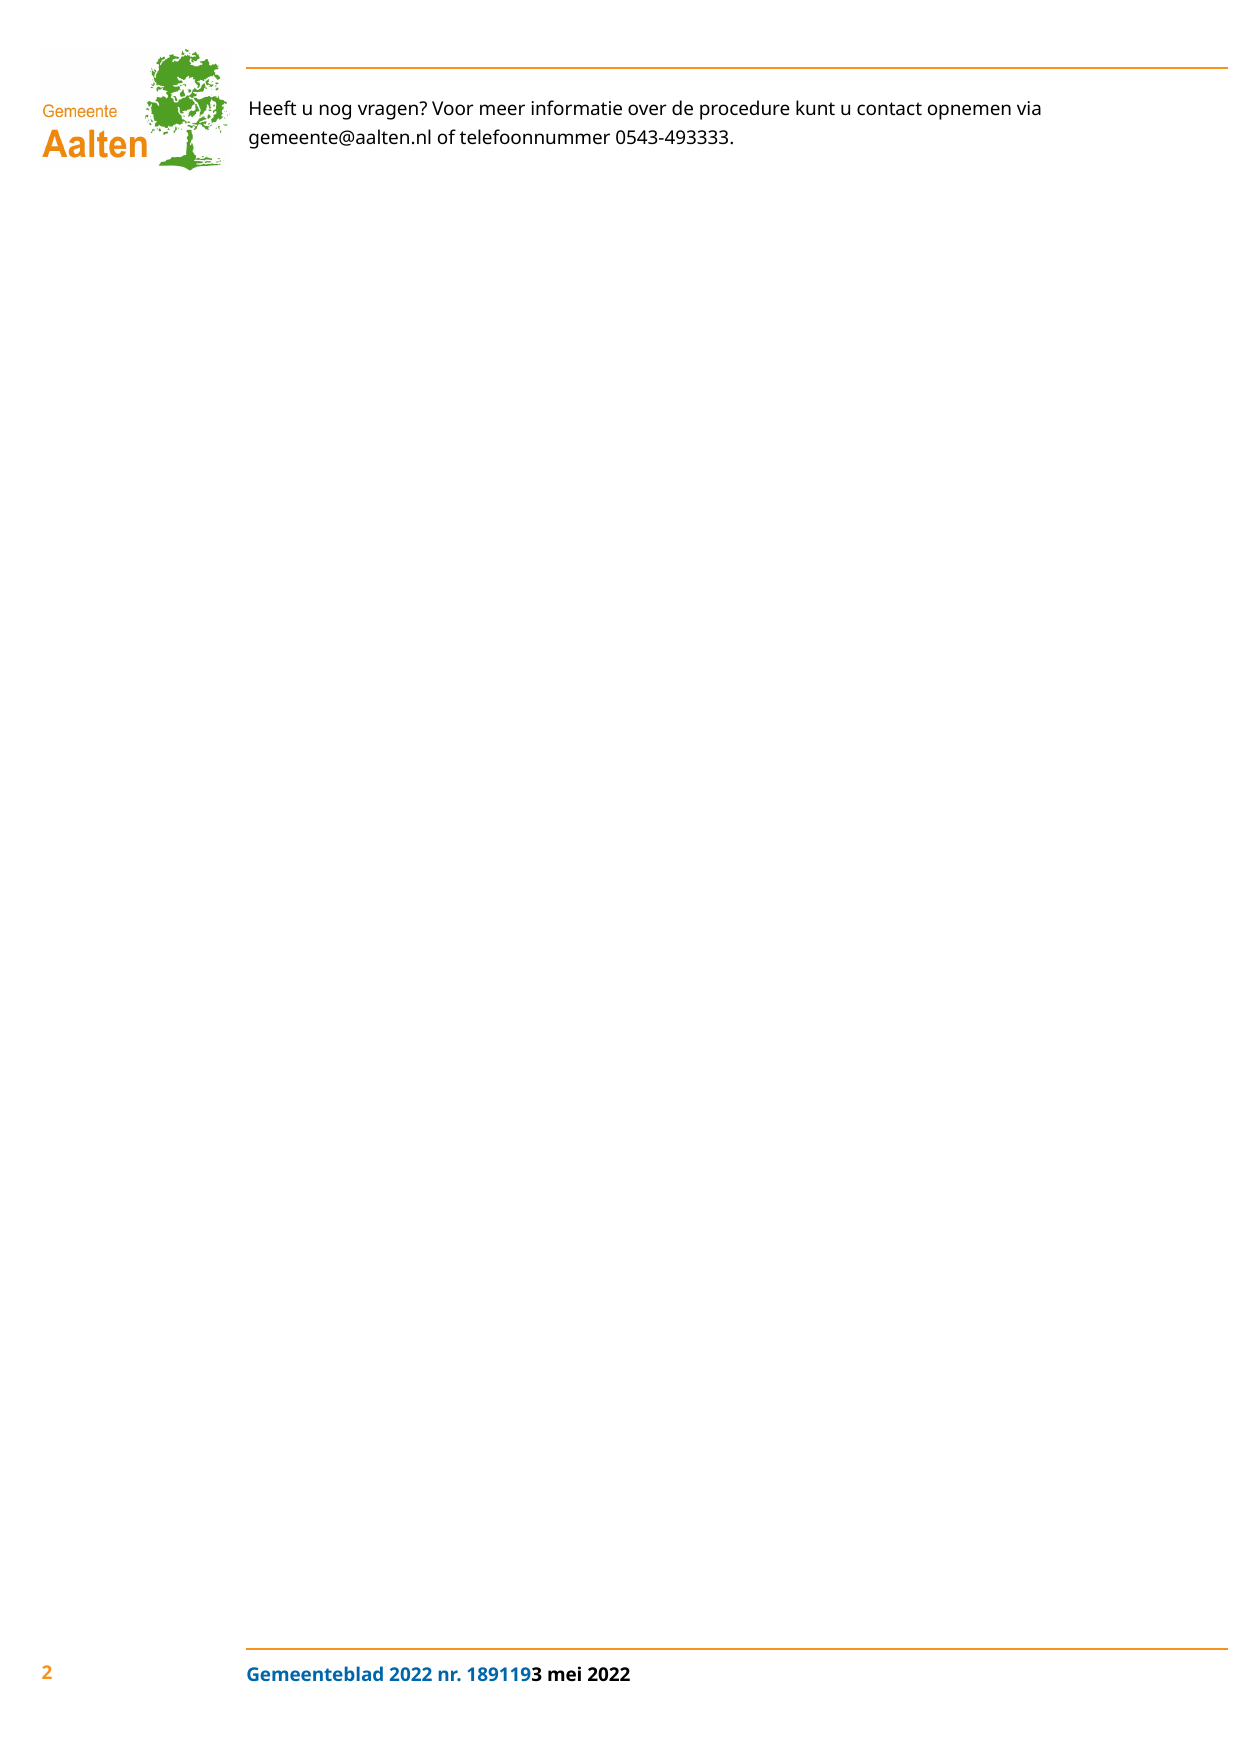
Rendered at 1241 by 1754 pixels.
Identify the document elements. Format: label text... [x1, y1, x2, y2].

picture [41, 47, 231, 172]
text Heeft u nog vragen? Voor meer informatie over de procedure kunt u contact opnemen via gemeente@aalten.nl of telefoonnummer 0543-493333. [248, 95, 1152, 150]
